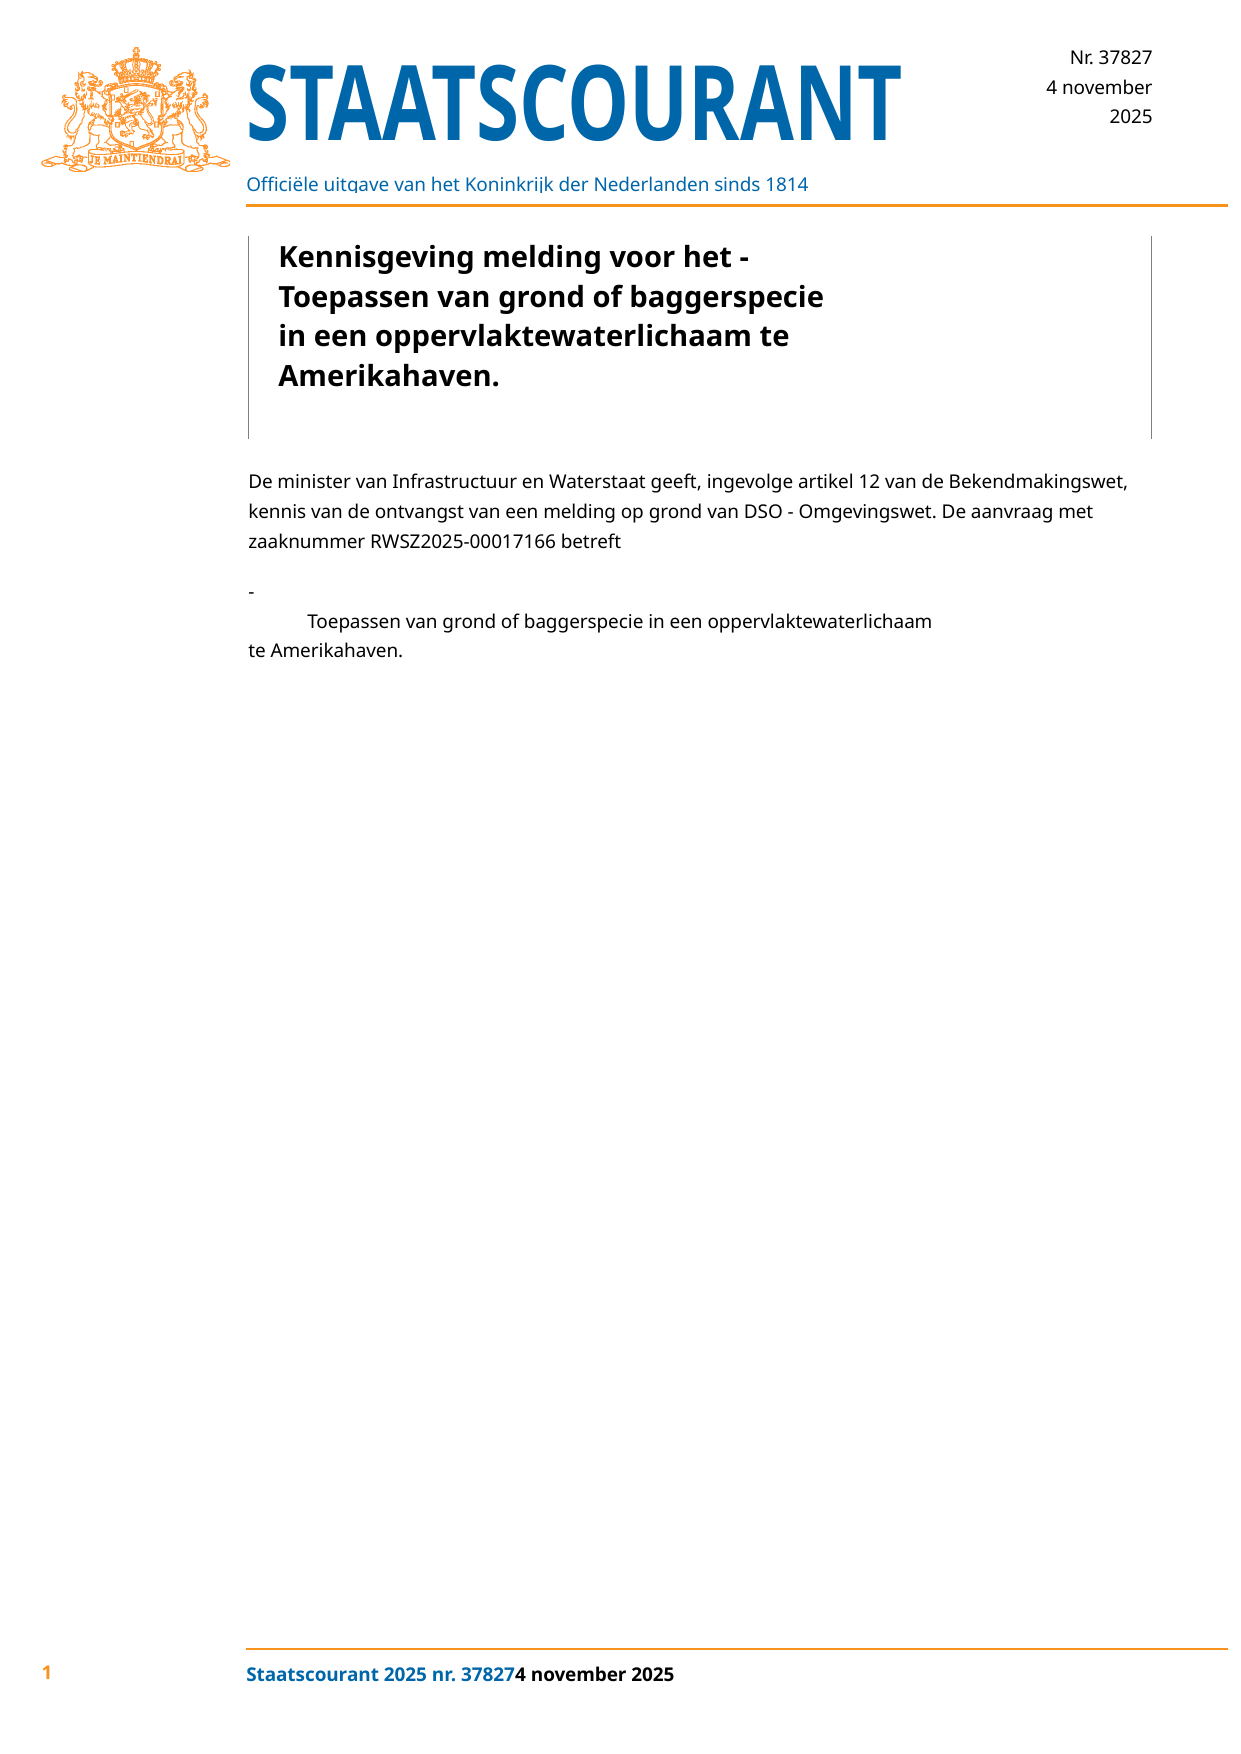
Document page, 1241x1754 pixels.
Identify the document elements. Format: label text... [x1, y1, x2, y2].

list Toepassen van grond of baggerspecie in een oppervlaktewaterlichaam [248, 608, 1152, 633]
text De minister van Infrastructuur en Waterstaat geeft, ingevolge artikel 12 van de Bekendmakingswet, kennis van de ontvangst van een melding op grond van DSO - Omgevingswet. De aanvraag met zaaknummer RWSZ2025-00017166 betreft [248, 469, 1152, 553]
table_header [850, 236, 912, 413]
table_header [1090, 236, 1151, 413]
table_header [850, 414, 1151, 439]
picture [912, 236, 1090, 414]
picture [41, 47, 231, 172]
text te Amerikahaven. [248, 637, 1152, 663]
table_header Kennisgeving melding voor het -Toepassen van grond of baggerspecie in een oppervlaktewaterlichaam te Amerikahaven. [249, 236, 850, 439]
